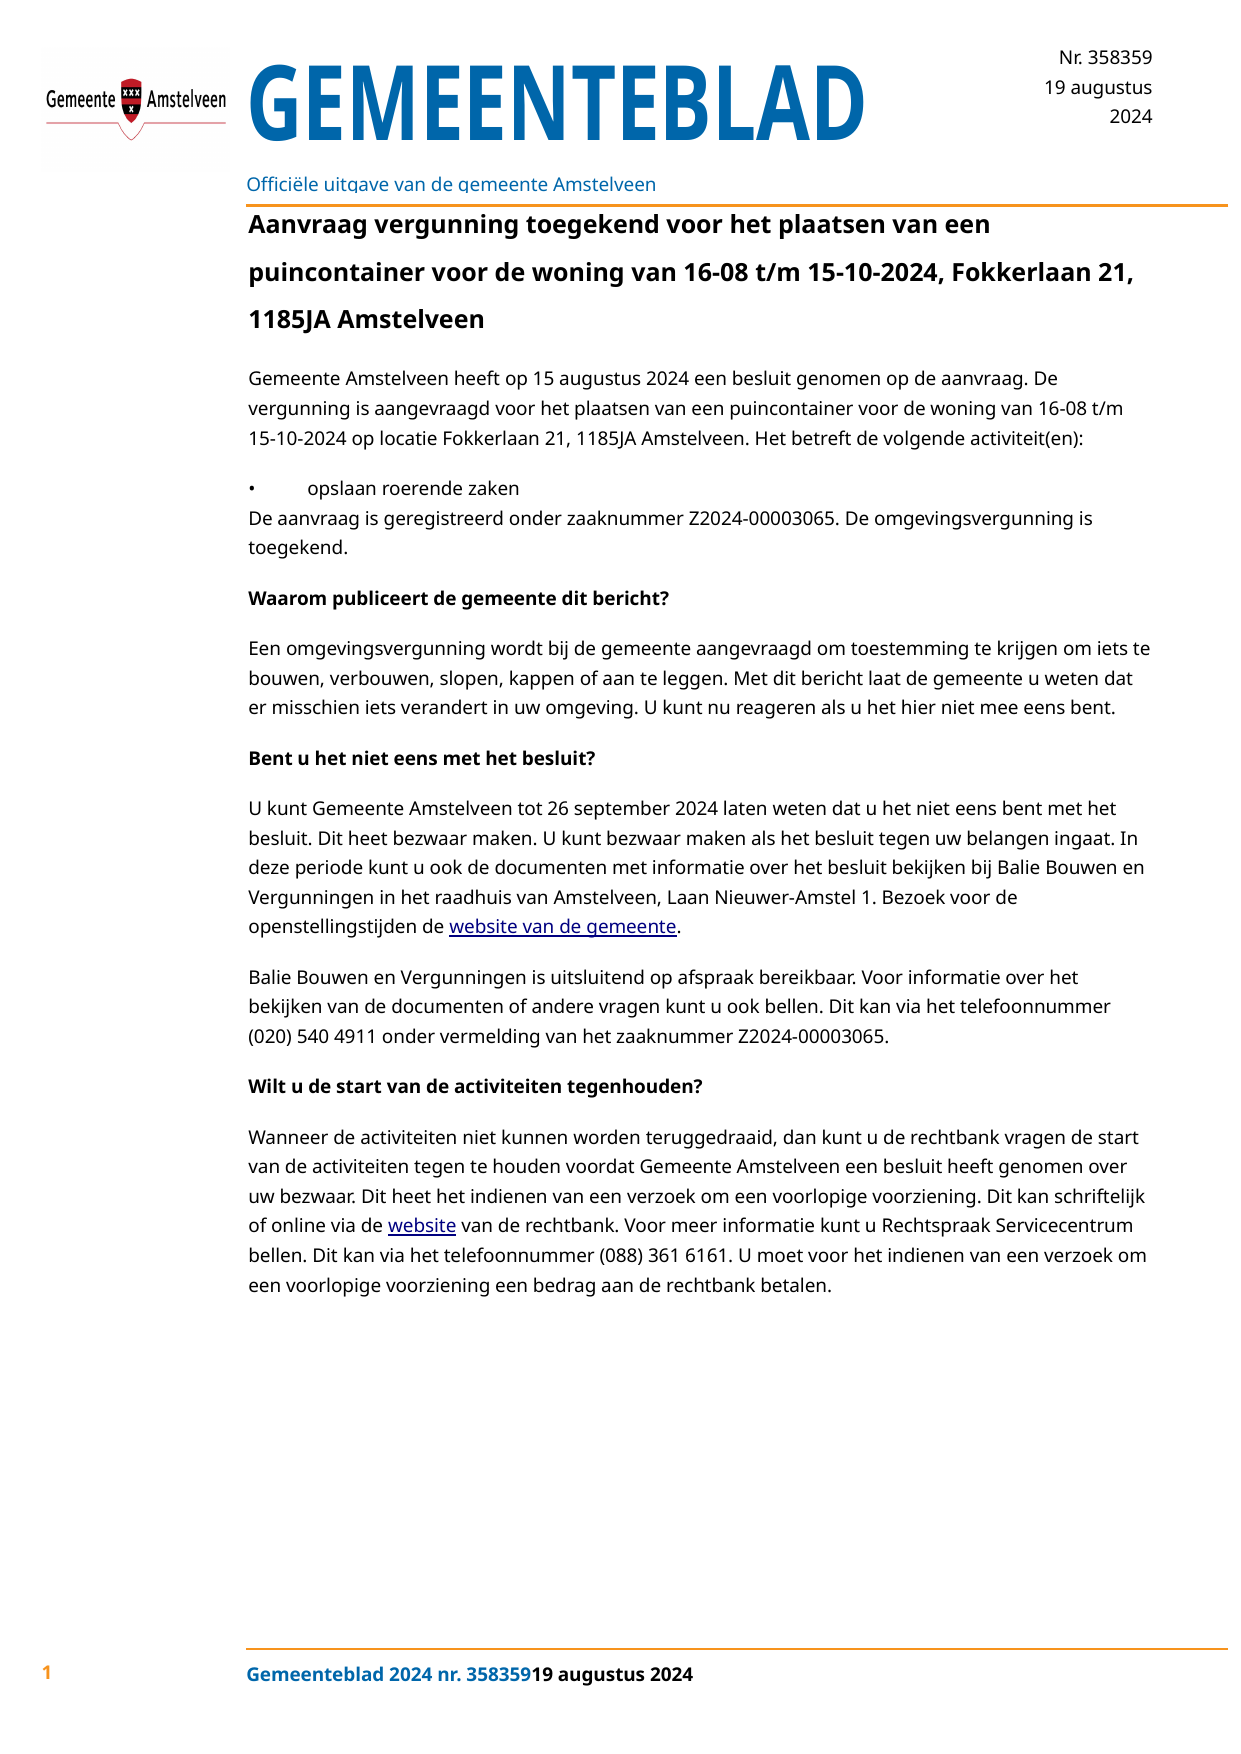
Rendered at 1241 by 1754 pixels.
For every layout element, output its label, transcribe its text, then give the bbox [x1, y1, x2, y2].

text De aanvraag is geregistreerd onder zaaknummer Z2024-00003065. De omgevingsvergunning is toegekend. [248, 505, 1152, 560]
picture [41, 47, 231, 172]
text Aanvraag vergunning toegekend voor het plaatsen van een puincontainer voor de woning van 16-08 t/m 15-10-2024, Fokkerlaan 21, 1185JA Amstelveen [248, 207, 1152, 336]
text Balie Bouwen en Vergunningen is uitsluitend op afspraak bereikbaar. Voor informatie over het bekijken van de documenten of andere vragen kunt u ook bellen. Dit kan via het telefoonnummer (020) 540 4911 onder vermelding van het zaaknummer Z2024-00003065. [248, 964, 1152, 1049]
text Gemeente Amstelveen heeft op 15 augustus 2024 een besluit genomen op de aanvraag. De vergunning is aangevraagd voor het plaatsen van een puincontainer voor de woning van 16-08 t/m 15-10-2024 op locatie Fokkerlaan 21, 1185JA Amstelveen. Het betreft de volgende activiteit(en): [248, 366, 1152, 450]
text Bent u het niet eens met het besluit? [248, 745, 1152, 770]
text Wilt u de start van de activiteiten tegenhouden? [248, 1073, 1152, 1099]
text U kunt Gemeente Amstelveen tot 26 september 2024 laten weten dat u het niet eens bent met het besluit. Dit heet bezwaar maken. U kunt bezwaar maken als het besluit tegen uw belangen ingaat. In deze periode kunt u ook de documenten met informatie over het besluit bekijken bij Balie Bouwen en Vergunningen in het raadhuis van Amstelveen, Laan Nieuwer-Amstel 1. Bezoek voor de openstellingstijden de website van de gemeente. [248, 795, 1152, 939]
text Wanneer de activiteiten niet kunnen worden teruggedraaid, dan kunt u de rechtbank vragen de start van de activiteiten tegen te houden voordat Gemeente Amstelveen een besluit heeft genomen over uw bezwaar. Dit heet het indienen van een verzoek om een voorlopige voorziening. Dit kan schriftelijk of online via de website van de rechtbank. Voor meer informatie kunt u Rechtspraak Servicecentrum bellen. Dit kan via het telefoonnummer (088) 361 6161. U moet voor het indienen van een verzoek om een voorlopige voorziening een bedrag aan de rechtbank betalen. [248, 1124, 1152, 1297]
list opslaan roerende zaken [248, 475, 1152, 501]
text Een omgevingsvergunning wordt bij de gemeente aangevraagd om toestemming te krijgen om iets te bouwen, verbouwen, slopen, kappen of aan te leggen. Met dit bericht laat de gemeente u weten dat er misschien iets verandert in uw omgeving. U kunt nu reageren als u het hier niet mee eens bent. [248, 635, 1152, 720]
text Waarom publiceert de gemeente dit bericht? [248, 585, 1152, 610]
